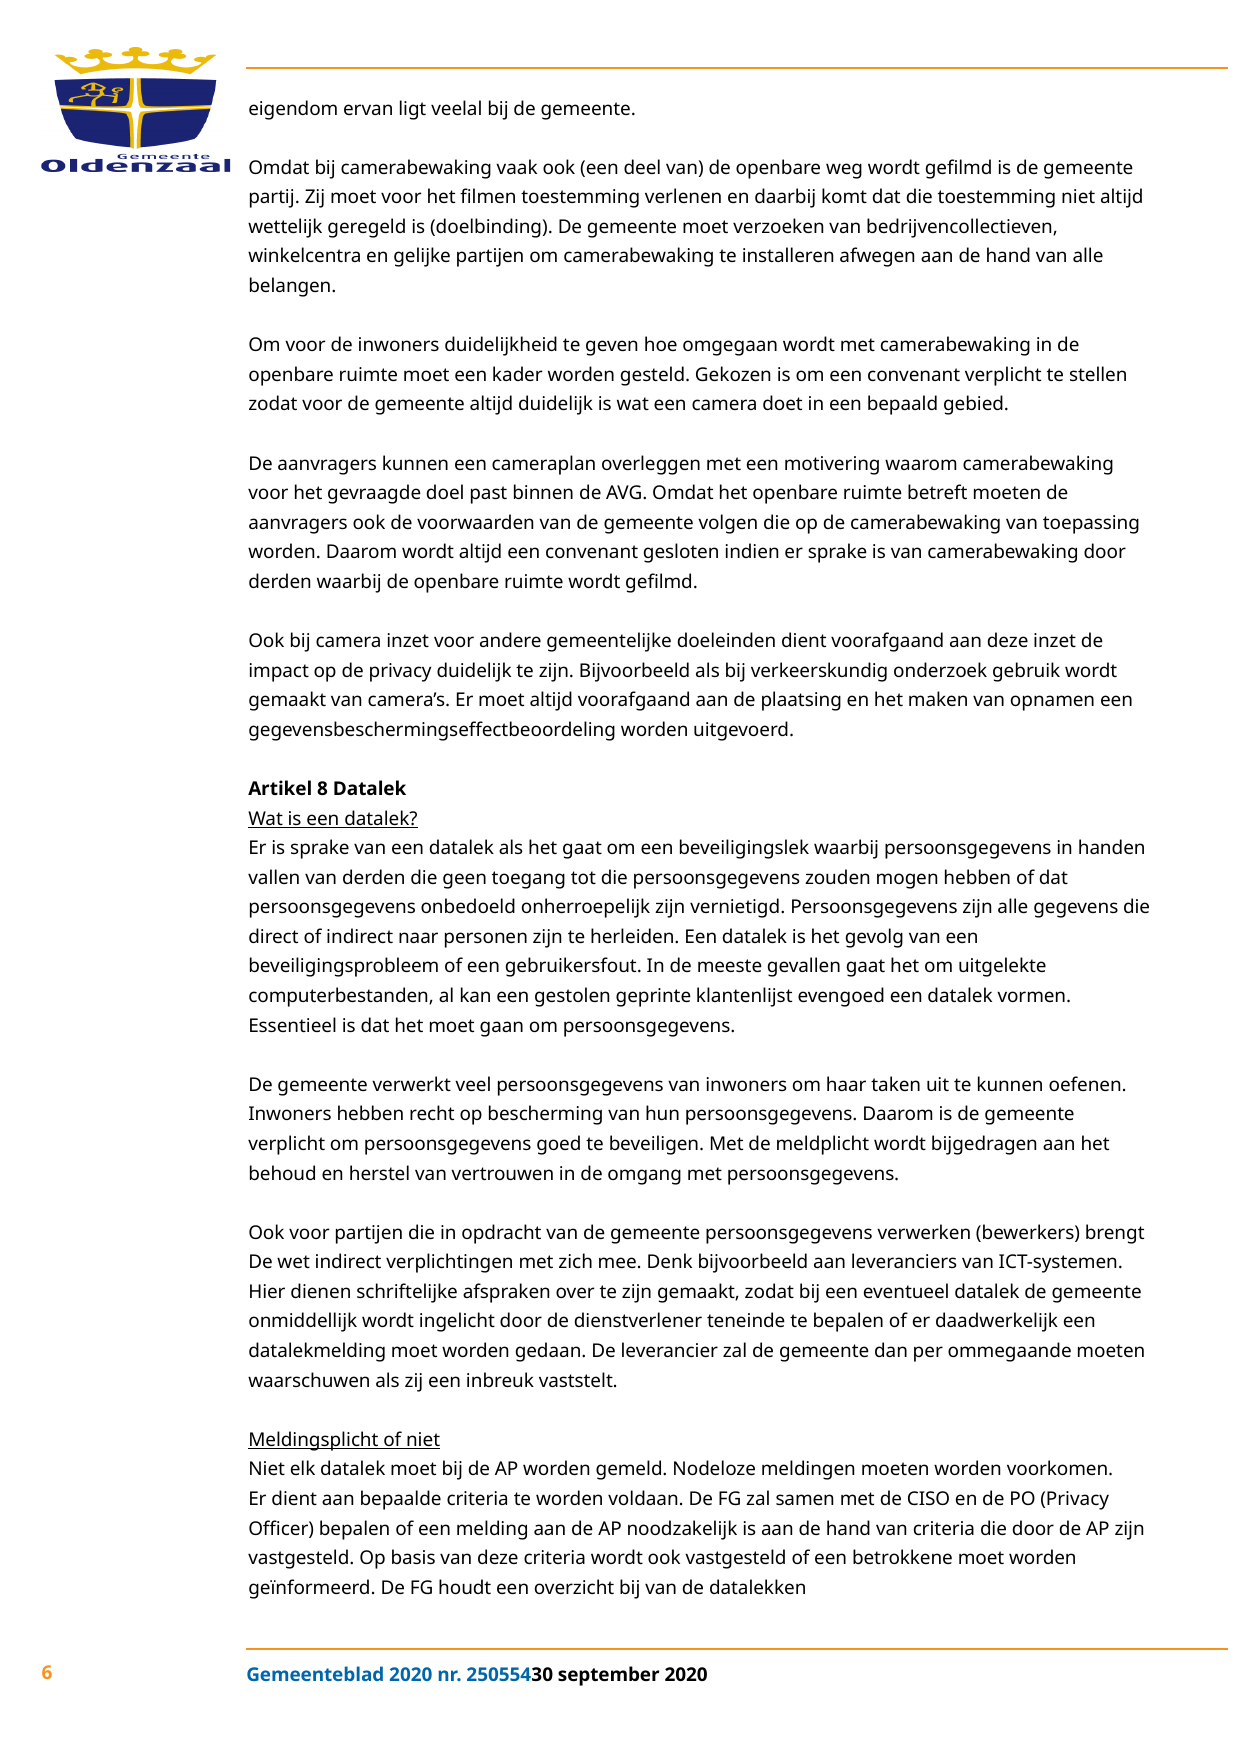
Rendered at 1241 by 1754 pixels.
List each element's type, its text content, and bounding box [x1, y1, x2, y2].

text De aanvragers kunnen een cameraplan overleggen met een motivering waarom camerabewaking voor het gevraagde doel past binnen de AVG. Omdat het openbare ruimte betreft moeten de aanvragers ook de voorwaarden van de gemeente volgen die op de camerabewaking van toepassing worden. Daarom wordt altijd een convenant gesloten indien er sprake is van camerabewaking door derden waarbij de openbare ruimte wordt gefilmd. [248, 450, 1152, 594]
text De wet indirect verplichtingen met zich mee. Denk bijvoorbeeld aan leveranciers van ICT-systemen. Hier dienen schriftelijke afspraken over te zijn gemaakt, zodat bij een eventueel datalek de gemeente onmiddellijk wordt ingelicht door de dienstverlener teneinde te bepalen of er daadwerkelijk een datalekmelding moet worden gedaan. De leverancier zal de gemeente dan per ommegaande moeten waarschuwen als zij een inbreuk vaststelt. [248, 1248, 1152, 1393]
picture [41, 47, 231, 172]
text Ook bij camera inzet voor andere gemeentelijke doeleinden dient voorafgaand aan deze inzet de impact op de privacy duidelijk te zijn. Bijvoorbeeld als bij verkeerskundig onderzoek gebruik wordt gemaakt van camera’s. Er moet altijd voorafgaand aan de plaatsing en het maken van opnamen een gegevensbeschermingseffectbeoordeling worden uitgevoerd. [248, 627, 1152, 742]
text Om voor de inwoners duidelijkheid te geven hoe omgegaan wordt met camerabewaking in de openbare ruimte moet een kader worden gesteld. Gekozen is om een convenant verplicht te stellen zodat voor de gemeente altijd duidelijk is wat een camera doet in een bepaald gebied. [248, 331, 1152, 416]
text Meldingsplicht of niet [248, 1426, 1152, 1452]
text eigendom ervan ligt veelal bij de gemeente. [248, 95, 1152, 121]
text Wat is een datalek? [248, 805, 1152, 831]
text Niet elk datalek moet bij de AP worden gemeld. Nodeloze meldingen moeten worden voorkomen. [248, 1456, 1152, 1481]
text Er is sprake van een datalek als het gaat om een beveiligingslek waarbij persoonsgegevens in handen vallen van derden die geen toegang tot die persoonsgegevens zouden mogen hebben of dat persoonsgegevens onbedoeld onherroepelijk zijn vernietigd. Persoonsgegevens zijn alle gegevens die direct of indirect naar personen zijn te herleiden. Een datalek is het gevolg van een beveiligingsprobleem of een gebruikersfout. In de meeste gevallen gaat het om uitgelekte computerbestanden, al kan een gestolen geprinte klantenlijst evengoed een datalek vormen. Essentieel is dat het moet gaan om persoonsgegevens. [248, 834, 1152, 1038]
text Artikel 8 Datalek [248, 775, 1152, 801]
text Ook voor partijen die in opdracht van de gemeente persoonsgegevens verwerken (bewerkers) brengt [248, 1219, 1152, 1245]
text De gemeente verwerkt veel persoonsgegevens van inwoners om haar taken uit te kunnen oefenen. Inwoners hebben recht op bescherming van hun persoonsgegevens. Daarom is de gemeente verplicht om persoonsgegevens goed te beveiligen. Met de meldplicht wordt bijgedragen aan het behoud en herstel van vertrouwen in de omgang met persoonsgegevens. [248, 1071, 1152, 1186]
text Omdat bij camerabewaking vaak ook (een deel van) de openbare weg wordt gefilmd is de gemeente partij. Zij moet voor het filmen toestemming verlenen en daarbij komt dat die toestemming niet altijd wettelijk geregeld is (doelbinding). De gemeente moet verzoeken van bedrijvencollectieven, winkelcentra en gelijke partijen om camerabewaking te installeren afwegen aan de hand van alle belangen. [248, 154, 1152, 298]
text Er dient aan bepaalde criteria te worden voldaan. De FG zal samen met de CISO en de PO (Privacy Officer) bepalen of een melding aan de AP noodzakelijk is aan de hand van criteria die door de AP zijn vastgesteld. Op basis van deze criteria wordt ook vastgesteld of een betrokkene moet worden geïnformeerd. De FG houdt een overzicht bij van de datalekken [248, 1485, 1152, 1600]
